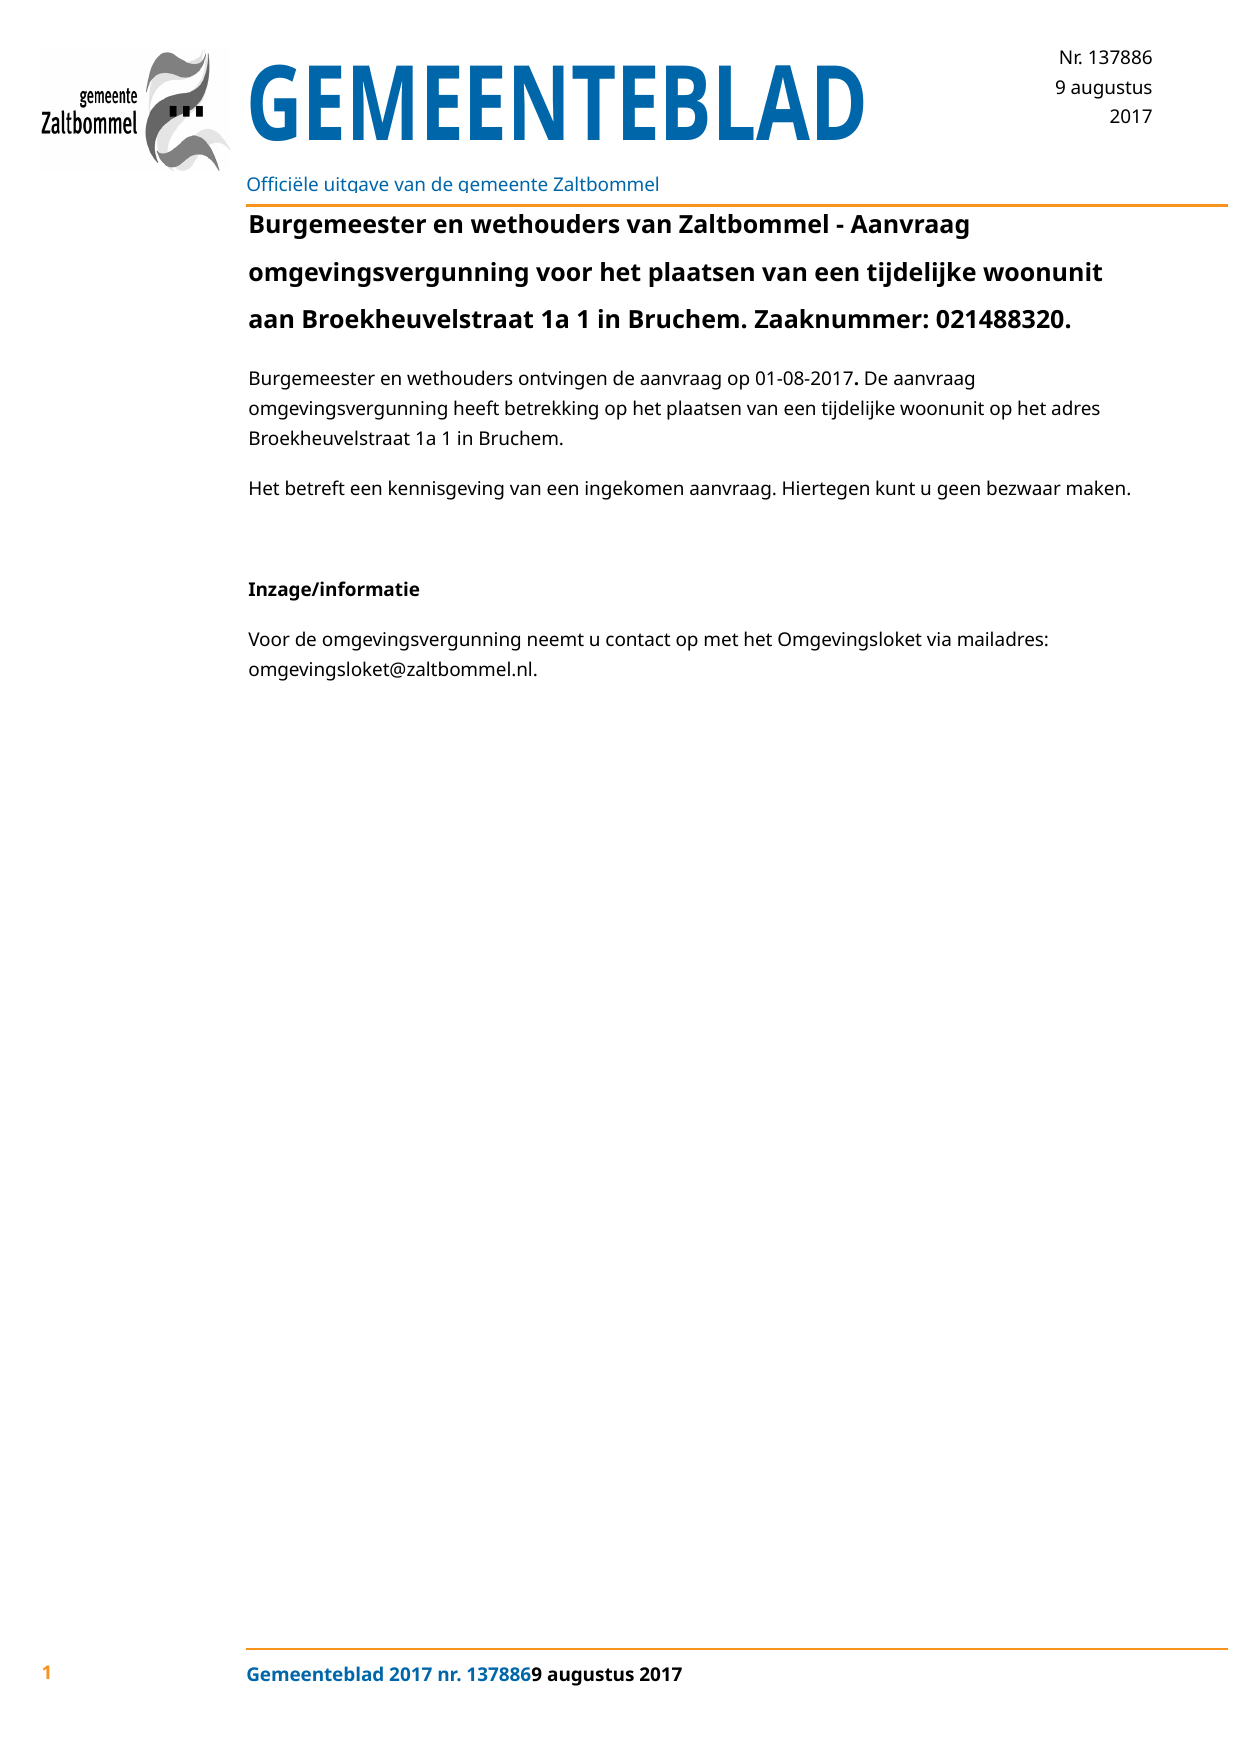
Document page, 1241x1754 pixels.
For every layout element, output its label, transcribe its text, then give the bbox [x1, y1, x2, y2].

text Burgemeester en wethouders van Zaltbommel - Aanvraag omgevingsvergunning voor het plaatsen van een tijdelijke woonunit aan Broekheuvelstraat 1a 1 in Bruchem. Zaaknummer: 021488320. [248, 207, 1152, 336]
text Het betreft een kennisgeving van een ingekomen aanvraag. Hiertegen kunt u geen bezwaar maken. [248, 475, 1152, 501]
text Inzage/informatie [248, 576, 1152, 602]
text Burgemeester en wethouders ontvingen de aanvraag op 01-08-2017. De aanvraag omgevingsvergunning heeft betrekking op het plaatsen van een tijdelijke woonunit op het adres Broekheuvelstraat 1a 1 in Bruchem. [248, 366, 1152, 450]
picture [41, 47, 231, 172]
text Voor de omgevingsvergunning neemt u contact op met het Omgevingsloket via mailadres: omgevingsloket@zaltbommel.nl. [248, 626, 1152, 682]
